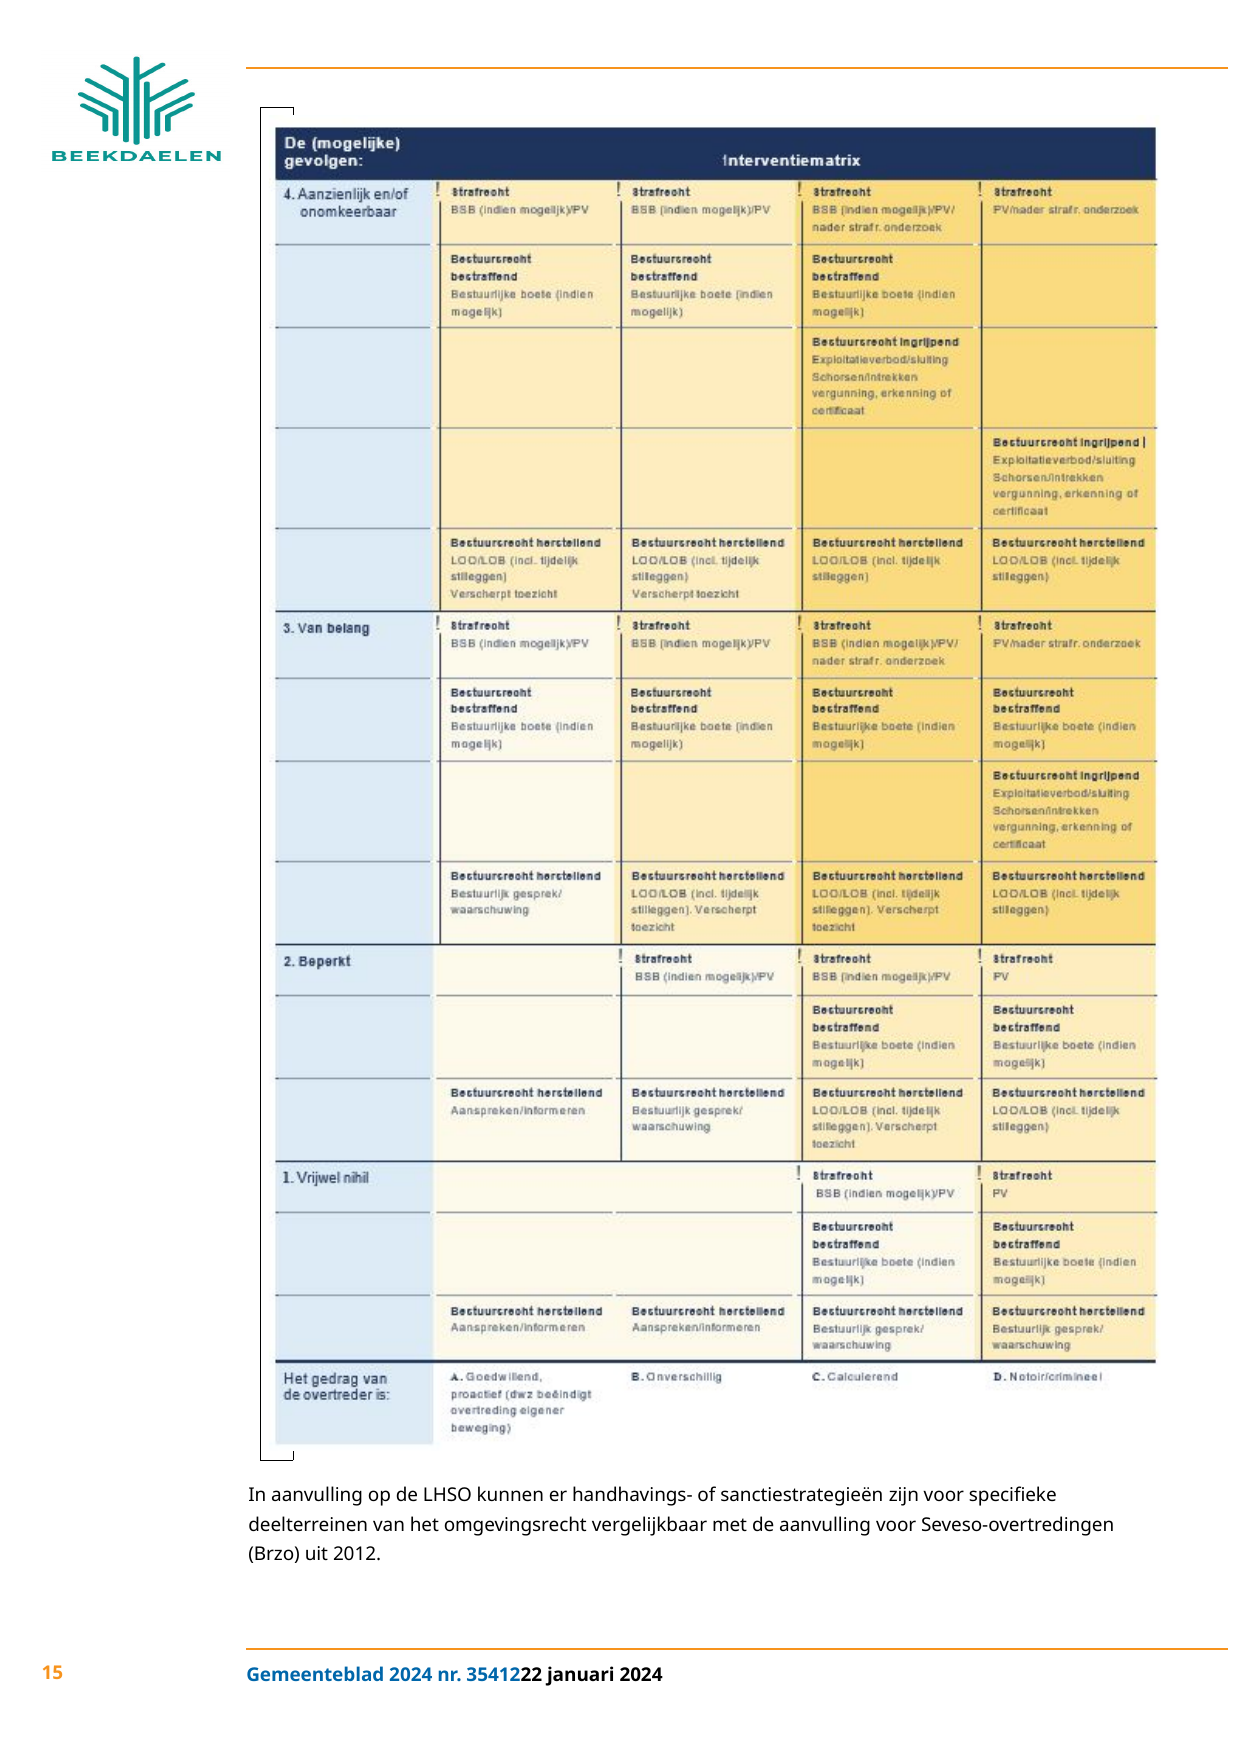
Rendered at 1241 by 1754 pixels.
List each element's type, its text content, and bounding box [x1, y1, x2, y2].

picture [268, 115, 1173, 1451]
text In aanvulling op de LHSO kunnen er handhavings- of sanctiestrategieën zijn voor specifieke deelterreinen van het omgevingsrecht vergelijkbaar met de aanvulling voor Seveso-overtredingen (Brzo) uit 2012. [248, 1481, 1152, 1566]
picture [41, 47, 231, 172]
